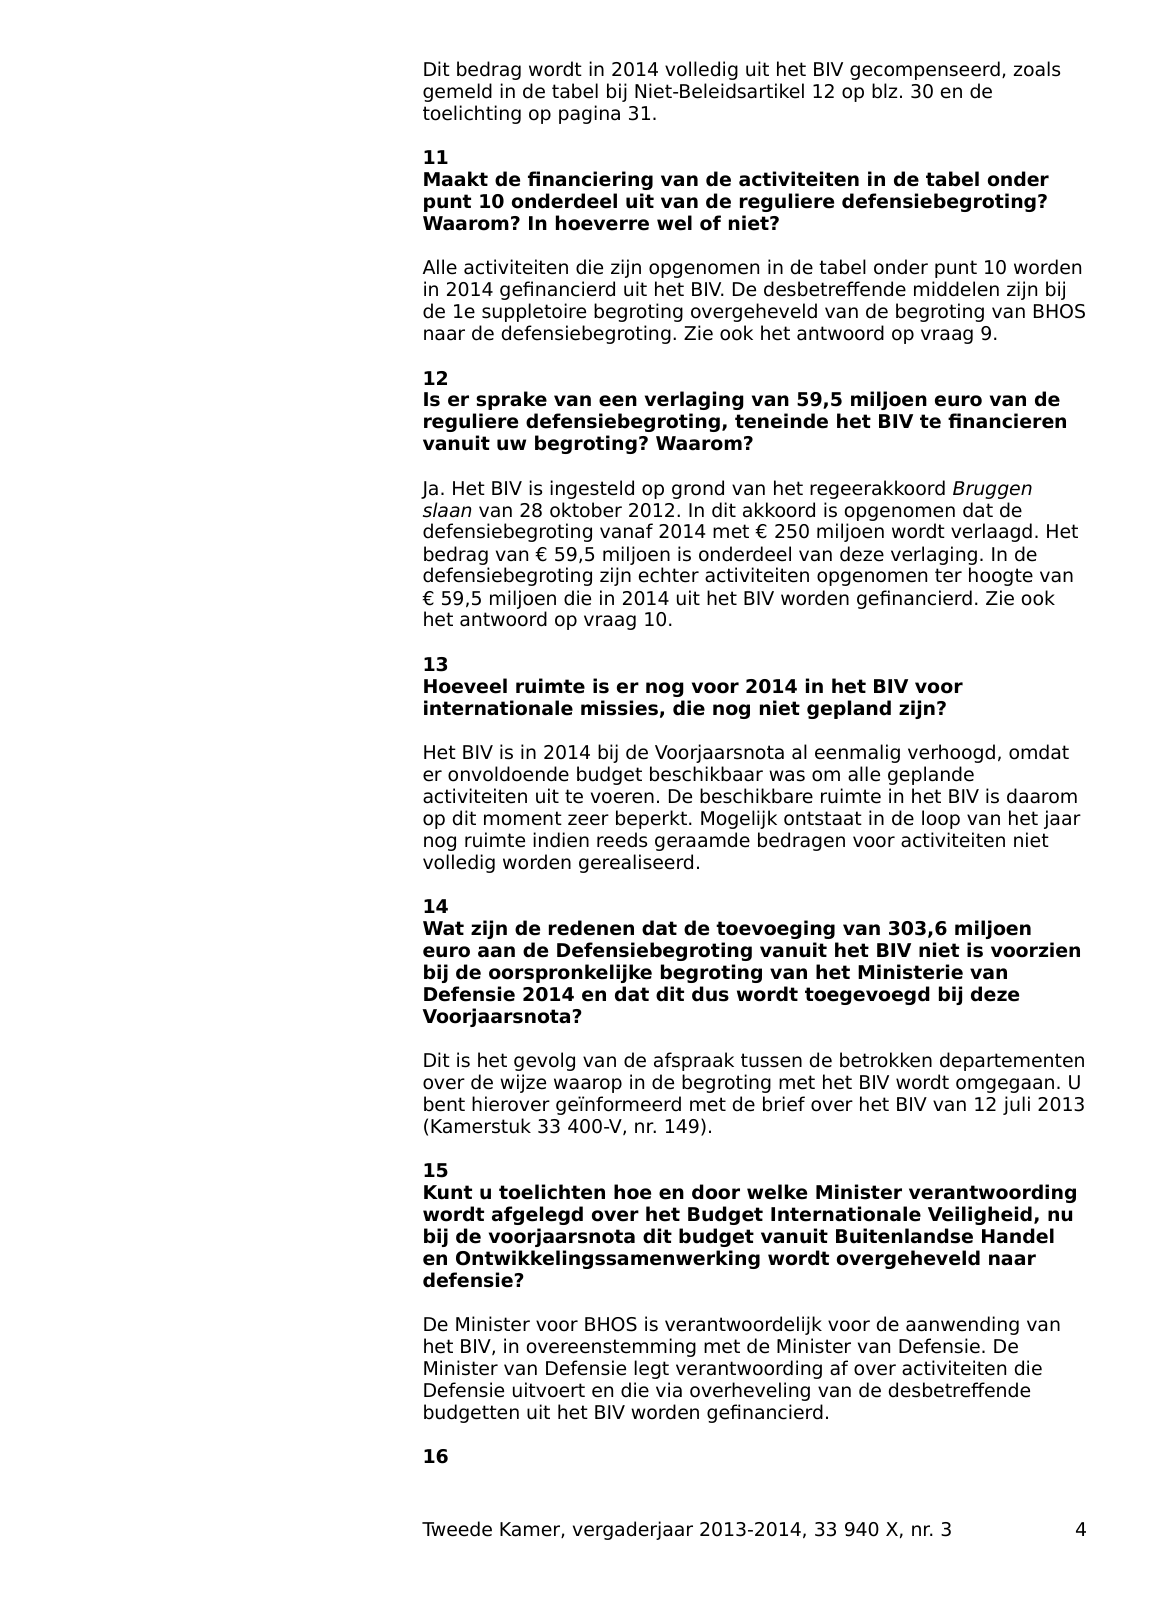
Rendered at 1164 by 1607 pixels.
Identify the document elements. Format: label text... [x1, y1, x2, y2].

text Wat zijn de redenen dat de toevoeging van 303,6 miljoen euro aan de Defensiebegroting vanuit het BIV niet is voorzien bij de oorspronkelijke begroting van het Ministerie van Defensie 2014 en dat dit dus wordt toegevoegd bij deze Voorjaarsnota? [422, 918, 1087, 1028]
text Is er sprake van een verlaging van 59,5 miljoen euro van de reguliere defensiebegroting, teneinde het BIV te financieren vanuit uw begroting? Waarom? [422, 389, 1087, 455]
text 15 [422, 1160, 1087, 1182]
text Dit is het gevolg van de afspraak tussen de betrokken departementen over de wijze waarop in de begroting met het BIV wordt omgegaan. U bent hierover geïnformeerd met de brief over het BIV van 12 juli 2013 (Kamerstuk 33 400-V, nr. 149). [422, 1050, 1087, 1138]
text Hoeveel ruimte is er nog voor 2014 in het BIV voor internationale missies, die nog niet gepland zijn? [422, 676, 1087, 719]
text Kunt u toelichten hoe en door welke Minister verantwoording wordt afgelegd over het Budget Internationale Veiligheid, nu bij de voorjaarsnota dit budget vanuit Buitenlandse Handel en Ontwikkelingssamenwerking wordt overgeheveld naar defensie? [422, 1182, 1087, 1292]
text 12 [422, 367, 1087, 389]
text 14 [422, 896, 1087, 918]
text 13 [422, 653, 1087, 676]
text Dit bedrag wordt in 2014 volledig uit het BIV gecompenseerd, zoals gemeld in de tabel bij Niet-Beleidsartikel 12 op blz. 30 en de toelichting op pagina 31. [422, 59, 1087, 125]
text 11 [422, 147, 1087, 169]
text Alle activiteiten die zijn opgenomen in de tabel onder punt 10 worden in 2014 gefinancierd uit het BIV. De desbetreffende middelen zijn bij de 1e suppletoire begroting overgeheveld van de begroting van BHOS naar de defensiebegroting. Zie ook het antwoord op vraag 9. [422, 257, 1087, 345]
text Het BIV is in 2014 bij de Voorjaarsnota al eenmalig verhoogd, omdat er onvoldoende budget beschikbaar was om alle geplande activiteiten uit te voeren. De beschikbare ruimte in het BIV is daarom op dit moment zeer beperkt. Mogelijk ontstaat in de loop van het jaar nog ruimte indien reeds geraamde bedragen voor activiteiten niet volledig worden gerealiseerd. [422, 742, 1087, 873]
text Ja. Het BIV is ingesteld op grond van het regeerakkoord Bruggen slaan van 28 oktober 2012. In dit akkoord is opgenomen dat de defensiebegroting vanaf 2014 met € 250 miljoen wordt verlaagd. Het bedrag van € 59,5 miljoen is onderdeel van deze verlaging. In de defensiebegroting zijn echter activiteiten opgenomen ter hoogte van € 59,5 miljoen die in 2014 uit het BIV worden gefinancierd. Zie ook het antwoord op vraag 10. [422, 477, 1087, 631]
text 16 [422, 1446, 1087, 1468]
text Maakt de financiering van de activiteiten in de tabel onder punt 10 onderdeel uit van de reguliere defensiebegroting? Waarom? In hoeverre wel of niet? [422, 169, 1087, 235]
text De Minister voor BHOS is verantwoordelijk voor de aanwending van het BIV, in overeenstemming met de Minister van Defensie. De Minister van Defensie legt verantwoording af over activiteiten die Defensie uitvoert en die via overheveling van de desbetreffende budgetten uit het BIV worden gefinancierd. [422, 1314, 1087, 1424]
